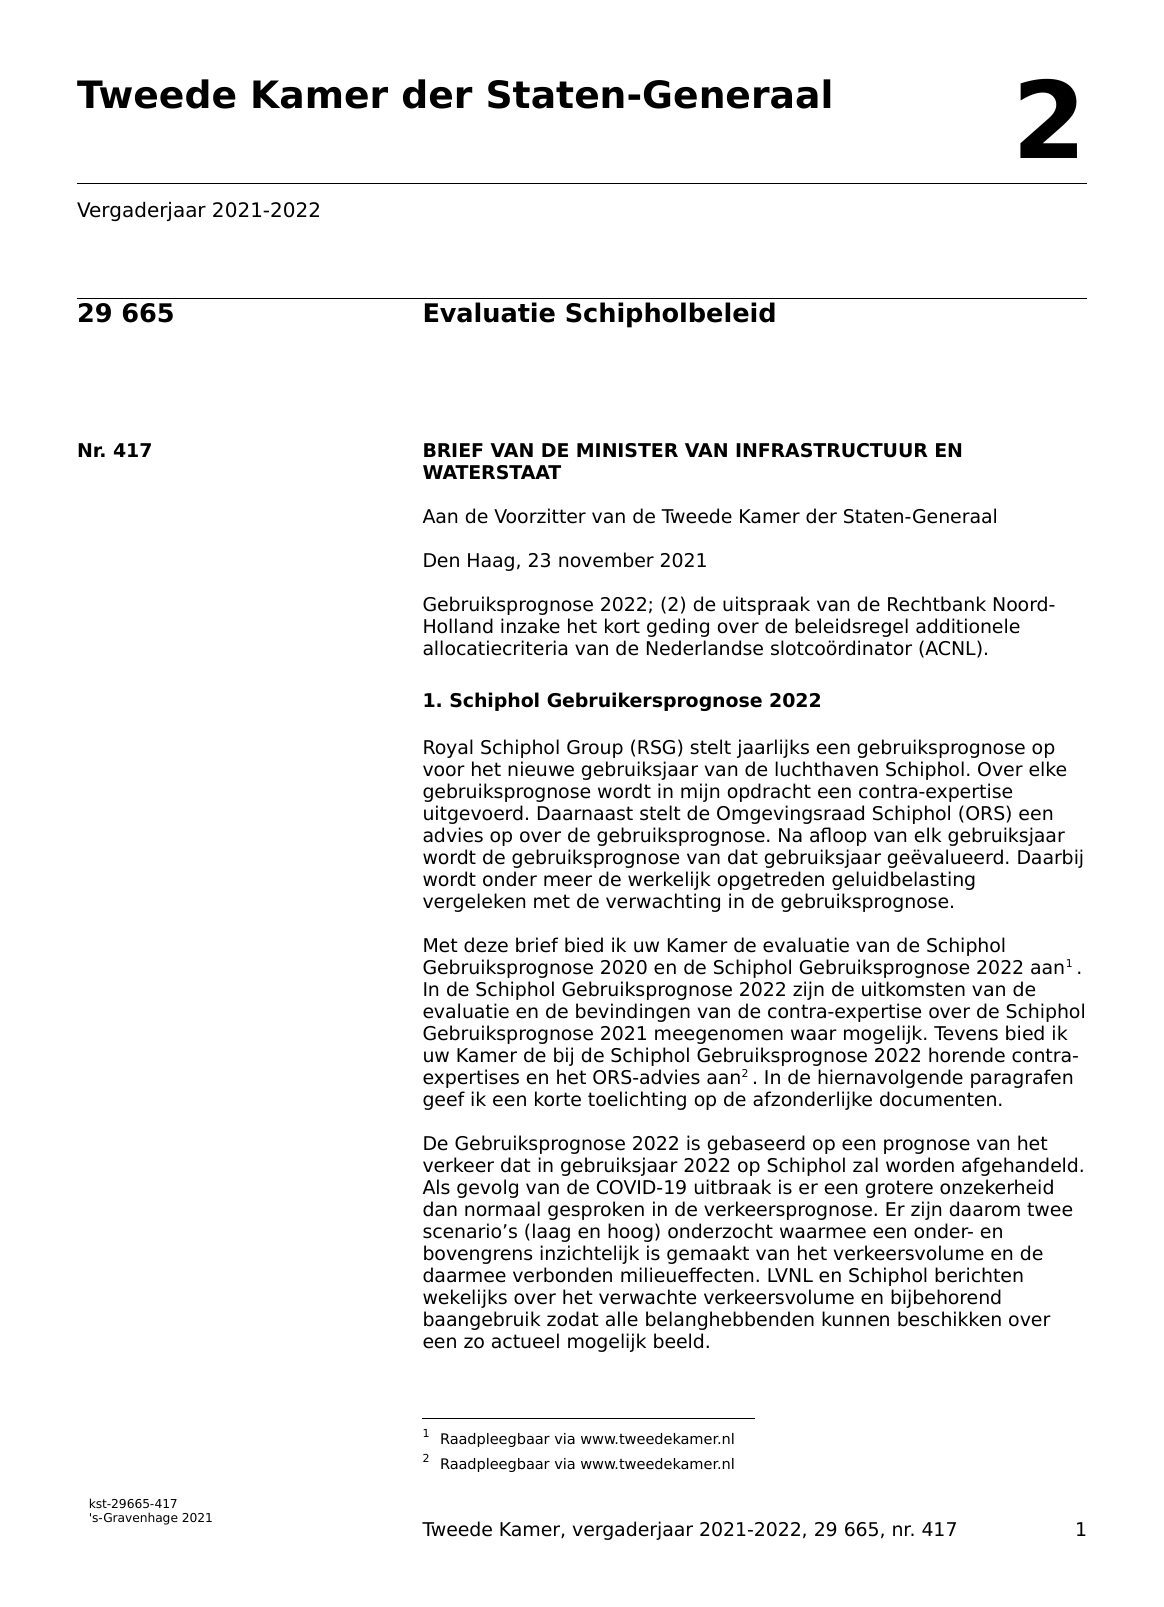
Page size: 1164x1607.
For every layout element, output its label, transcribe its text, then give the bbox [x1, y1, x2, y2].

table_cell Vergaderjaar 2021-2022 [77, 184, 1087, 298]
subtitle 1. Schiphol Gebruikersprognose 2022 [422, 690, 1087, 712]
text Royal Schiphol Group (RSG) stelt jaarlijks een gebruiksprognose op voor het nieuwe gebruiksjaar van de luchthaven Schiphol. Over elke gebruiksprognose wordt in mijn opdracht een contra-expertise uitgevoerd. Daarnaast stelt de Omgevingsraad Schiphol (ORS) een advies op over de gebruiksprognose. Na afloop van elk gebruiksjaar wordt de gebruiksprognose van dat gebruiksjaar geëvalueerd. Daarbij wordt onder meer de werkelijk opgetreden geluidbelasting vergeleken met de verwachting in de gebruiksprognose. [422, 737, 1087, 913]
text Raadpleegbaar via www.tweedekamer.nl [422, 1427, 1087, 1449]
table_header 2 [886, 59, 1087, 183]
text Gebruiksprognose 2022; (2) de uitspraak van de Rechtbank Noord-Holland inzake het kort geding over de beleidsregel additionele allocatiecriteria van de Nederlandse slotcoördinator (ACNL). [422, 594, 1087, 660]
text Den Haag, 23 november 2021 [422, 550, 1087, 572]
subtitle Nr. 417 BRIEF VAN DE MINISTER VAN INFRASTRUCTUUR EN WATERSTAAT [77, 440, 1087, 484]
subtitle 29 665 Evaluatie Schipholbeleid [77, 299, 1087, 329]
text Met deze brief bied ik uw Kamer de evaluatie van de Schiphol Gebruiksprognose 2020 en de Schiphol Gebruiksprognose 2022 aan. In de Schiphol Gebruiksprognose 2022 zijn de uitkomsten van de evaluatie en de bevindingen van de contra-expertise over de Schiphol Gebruiksprognose 2021 meegenomen waar mogelijk. Tevens bied ik uw Kamer de bij de Schiphol Gebruiksprognose 2022 horende contra-expertises en het ORS-advies aan. In de hiernavolgende paragrafen geef ik een korte toelichting op de afzonderlijke documenten. [422, 935, 1087, 1111]
text kst-29665-417 [88, 1497, 323, 1511]
table_header Tweede Kamer der Staten-Generaal [77, 59, 886, 183]
text Raadpleegbaar via www.tweedekamer.nl [422, 1452, 1087, 1474]
text Aan de Voorzitter van de Tweede Kamer der Staten-Generaal [422, 506, 1087, 528]
text De Gebruiksprognose 2022 is gebaseerd op een prognose van het verkeer dat in gebruiksjaar 2022 op Schiphol zal worden afgehandeld. Als gevolg van de COVID-19 uitbraak is er een grotere onzekerheid dan normaal gesproken in de verkeersprognose. Er zijn daarom twee scenario’s (laag en hoog) onderzocht waarmee een onder- en bovengrens inzichtelijk is gemaakt van het verkeersvolume en de daarmee verbonden milieueffecten. LVNL en Schiphol berichten wekelijks over het verwachte verkeersvolume en bijbehorend baangebruik zodat alle belanghebbenden kunnen beschikken over een zo actueel mogelijk beeld. [422, 1133, 1087, 1353]
text 's-Gravenhage 2021 [88, 1511, 323, 1525]
